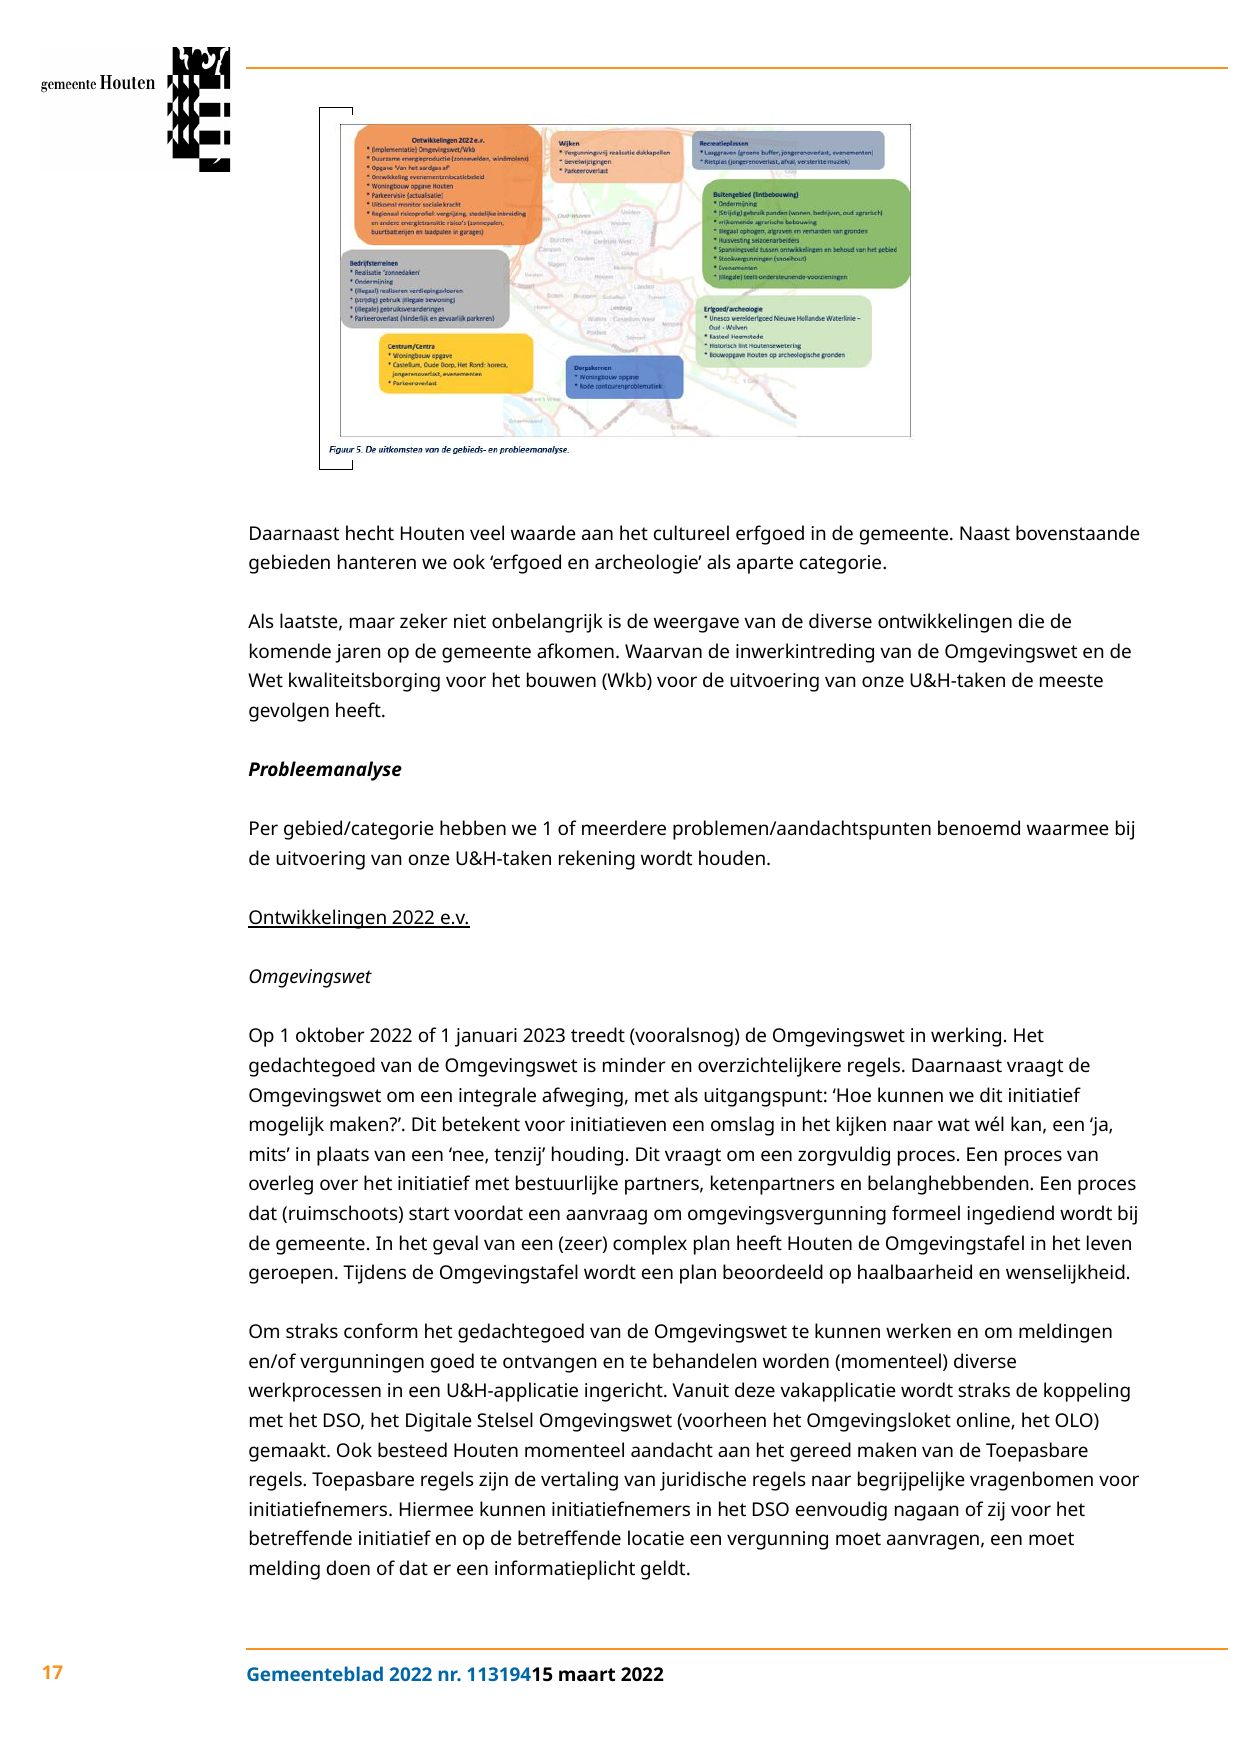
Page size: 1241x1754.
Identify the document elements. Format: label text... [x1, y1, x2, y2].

text Ontwikkelingen 2022 e.v. [248, 904, 1152, 930]
text Op 1 oktober 2022 of 1 januari 2023 treedt (vooralsnog) de Omgevingswet in werking. Het gedachtegoed van de Omgevingswet is minder en overzichtelijkere regels. Daarnaast vraagt de Omgevingswet om een integrale afweging, met als uitgangspunt: ‘Hoe kunnen we dit initiatief mogelijk maken?’. Dit betekent voor initiatieven een omslag in het kijken naar wat wél kan, een ‘ja, mits’ in plaats van een ‘nee, tenzij’ houding. Dit vraagt om een zorgvuldig proces. Een proces van overleg over het initiatief met bestuurlijke partners, ketenpartners en belanghebbenden. Een proces dat (ruimschoots) start voordat een aanvraag om omgevingsvergunning formeel ingediend wordt bij de gemeente. In het geval van een (zeer) complex plan heeft Houten de Omgevingstafel in het leven geroepen. Tijdens de Omgevingstafel wordt een plan beoordeeld op haalbaarheid en wenselijkheid. [248, 1023, 1152, 1285]
picture [327, 115, 919, 460]
picture [41, 47, 231, 172]
text Omgevingswet [248, 963, 1152, 989]
text Als laatste, maar zeker niet onbelangrijk is de weergave van de diverse ontwikkelingen die de komende jaren op de gemeente afkomen. Waarvan de inwerkintreding van de Omgevingswet en de Wet kwaliteitsborging voor het bouwen (Wkb) voor de uitvoering van onze U&H-taken de meeste gevolgen heeft. [248, 608, 1152, 723]
text Om straks conform het gedachtegoed van de Omgevingswet te kunnen werken en om meldingen en/of vergunningen goed te ontvangen en te behandelen worden (momenteel) diverse werkprocessen in een U&H-applicatie ingericht. Vanuit deze vakapplicatie wordt straks de koppeling met het DSO, het Digitale Stelsel Omgevingswet (voorheen het Omgevingsloket online, het OLO) gemaakt. Ook besteed Houten momenteel aandacht aan het gereed maken van de Toepasbare regels. Toepasbare regels zijn de vertaling van juridische regels naar begrijpelijke vragenbomen voor initiatiefnemers. Hiermee kunnen initiatiefnemers in het DSO eenvoudig nagaan of zij voor het betreffende initiatief en op de betreffende locatie een vergunning moet aanvragen, een moet melding doen of dat er een informatieplicht geldt. [248, 1318, 1152, 1581]
text Probleemanalyse [248, 756, 1152, 782]
text Daarnaast hecht Houten veel waarde aan het cultureel erfgoed in de gemeente. Naast bovenstaande gebieden hanteren we ook ‘erfgoed en archeologie’ als aparte categorie. [248, 520, 1152, 575]
text Per gebied/categorie hebben we 1 of meerdere problemen/aandachtspunten benoemd waarmee bij de uitvoering van onze U&H-taken rekening wordt houden. [248, 816, 1152, 871]
